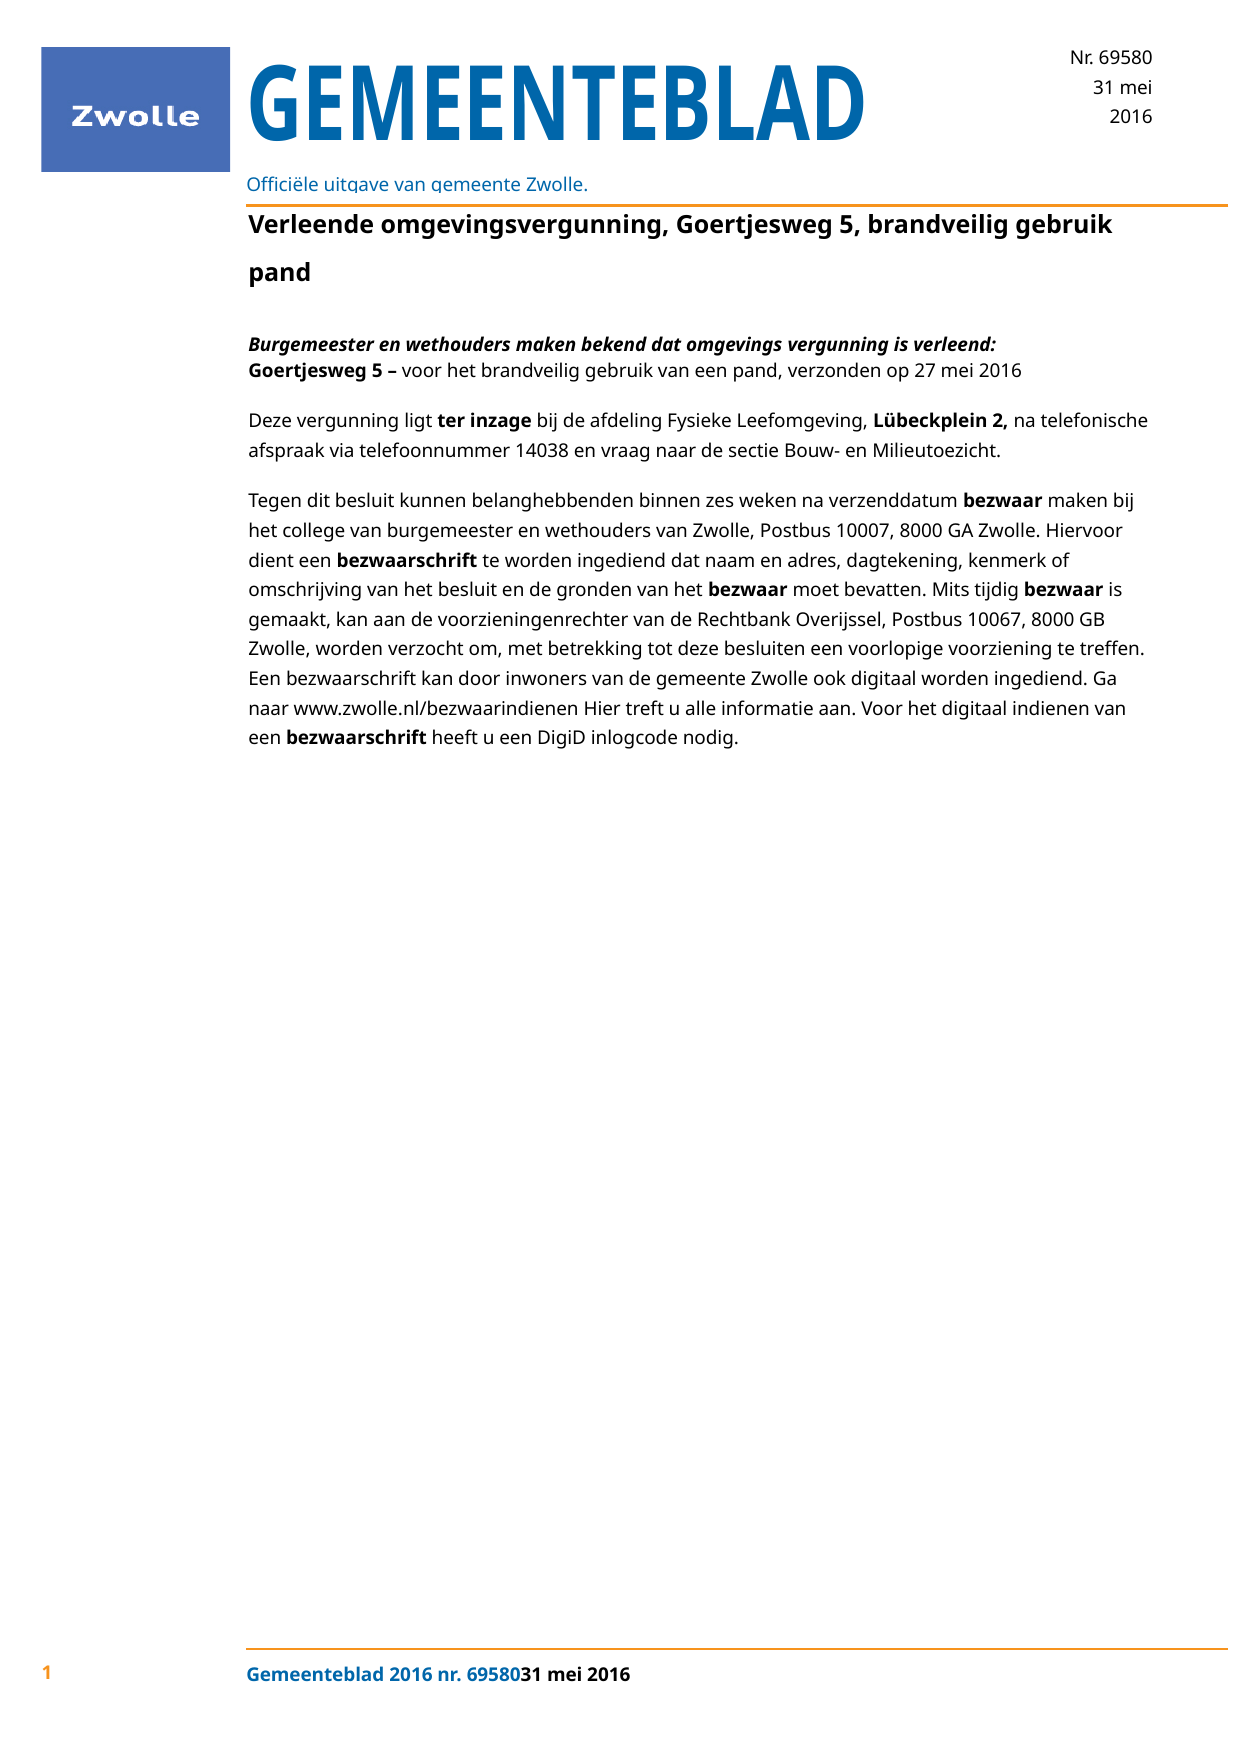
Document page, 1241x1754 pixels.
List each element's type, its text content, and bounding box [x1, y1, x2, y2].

text Burgemeester en wethouders maken bekend dat omgevings vergunning is verleend: [248, 331, 1152, 357]
picture [41, 47, 231, 172]
text Tegen dit besluit kunnen belanghebbenden binnen zes weken na verzenddatum bezwaar maken bij het college van burgemeester en wethouders van Zwolle, Postbus 10007, 8000 GA Zwolle. Hiervoor dient een bezwaarschrift te worden ingediend dat naam en adres, dagtekening, kenmerk of omschrijving van het besluit en de gronden van het bezwaar moet bevatten. Mits tijdig bezwaar is gemaakt, kan aan de voorzieningenrechter van de Rechtbank Overijssel, Postbus 10067, 8000 GB Zwolle, worden verzocht om, met betrekking tot deze besluiten een voorlopige voorziening te treffen. Een bezwaarschrift kan door inwoners van de gemeente Zwolle ook digitaal worden ingediend. Ga naar www.zwolle.nl/bezwaarindienen Hier treft u alle informatie aan. Voor het digitaal indienen van een bezwaarschrift heeft u een DigiD inlogcode nodig. [248, 488, 1152, 750]
text Verleende omgevingsvergunning, Goertjesweg 5, brandveilig gebruik pand [248, 207, 1152, 288]
text Goertjesweg 5 – voor het brandveilig gebruik van een pand, verzonden op 27 mei 2016 [248, 357, 1152, 383]
text Deze vergunning ligt ter inzage bij de afdeling Fysieke Leefomgeving, Lübeckplein 2, na telefonische afspraak via telefoonnummer 14038 en vraag naar de sectie Bouw- en Milieutoezicht. [248, 408, 1152, 463]
